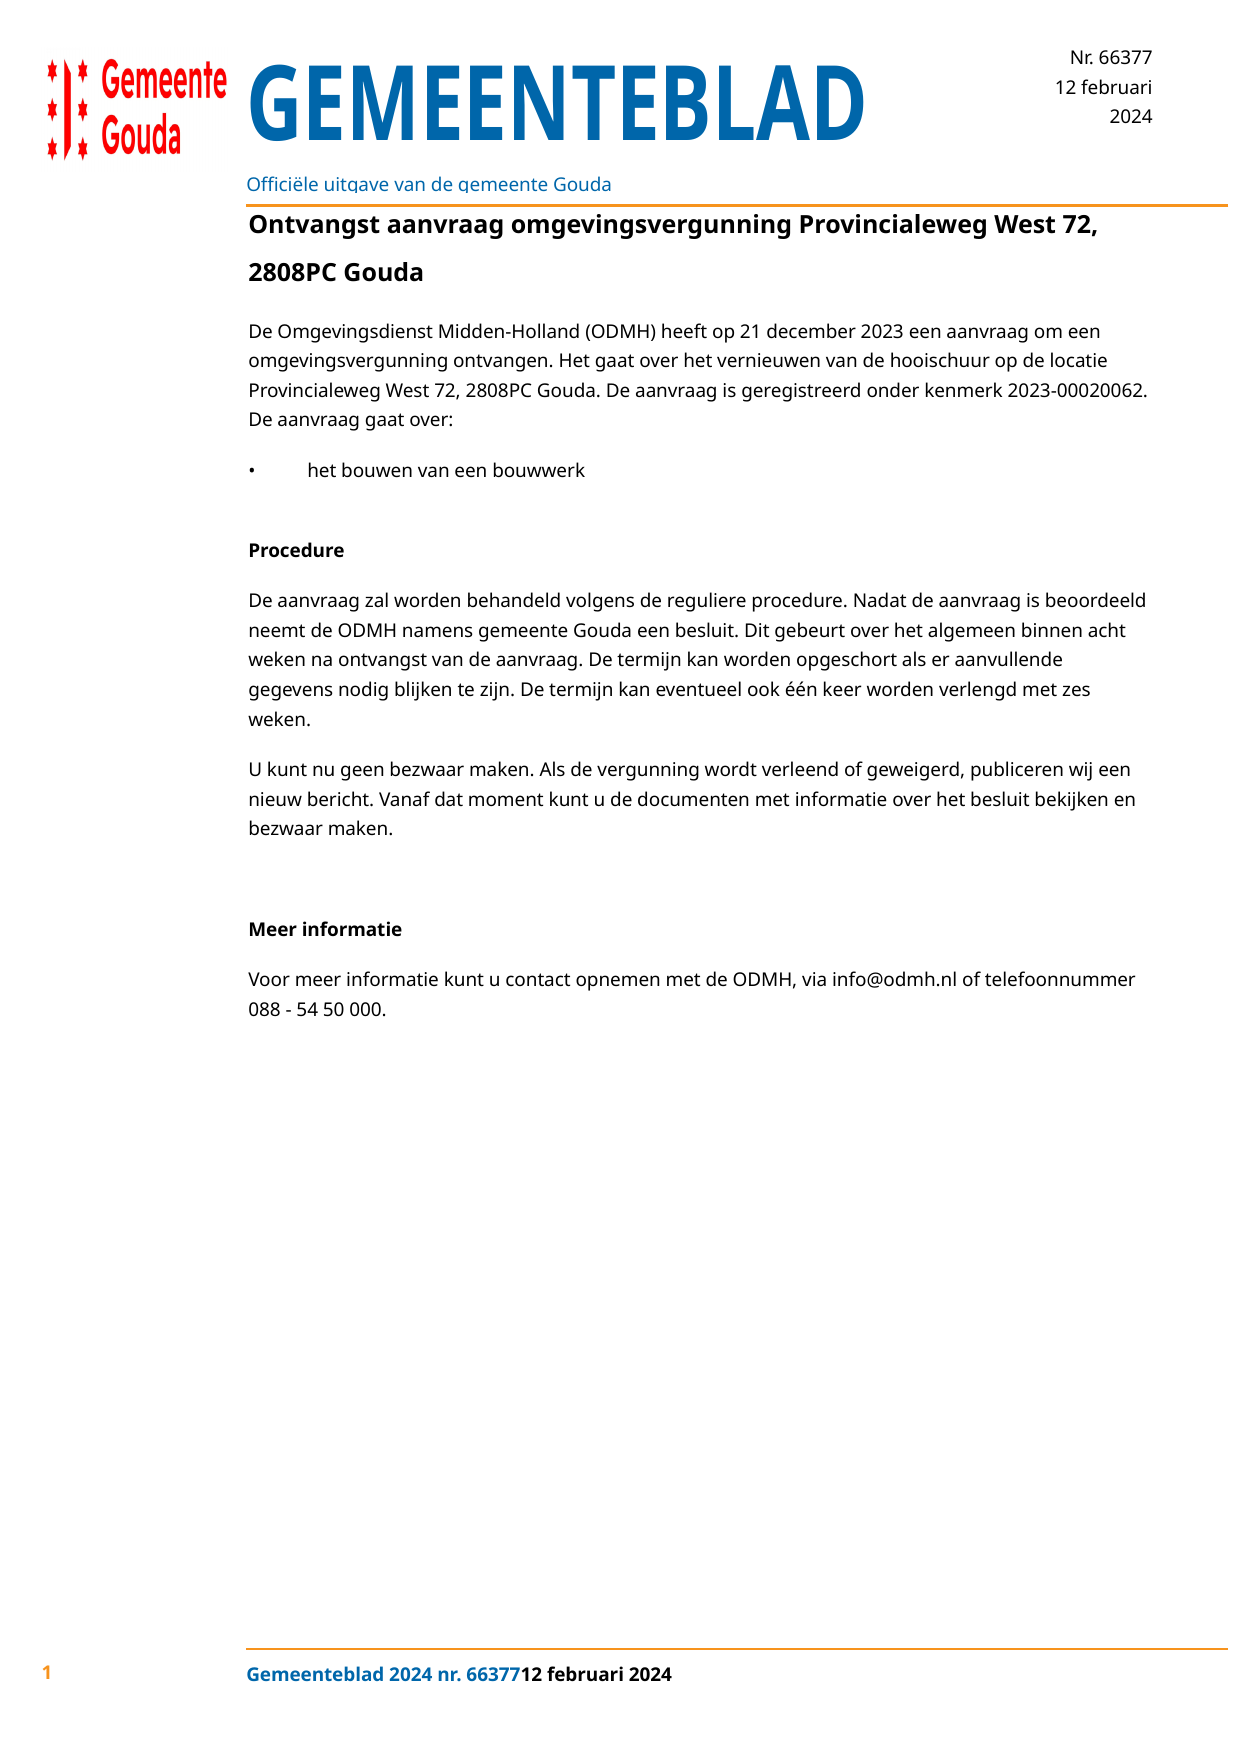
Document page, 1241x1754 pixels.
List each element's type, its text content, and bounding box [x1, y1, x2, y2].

picture [41, 47, 231, 172]
text De aanvraag zal worden behandeld volgens de reguliere procedure. Nadat de aanvraag is beoordeeld neemt de ODMH namens gemeente Gouda een besluit. Dit gebeurt over het algemeen binnen acht weken na ontvangst van de aanvraag. De termijn kan worden opgeschort als er aanvullende gegevens nodig blijken te zijn. De termijn kan eventueel ook één keer worden verlengd met zes weken. [248, 587, 1152, 732]
list het bouwen van een bouwwerk [248, 457, 1152, 483]
text Ontvangst aanvraag omgevingsvergunning Provincialeweg West 72, 2808PC Gouda [248, 207, 1152, 288]
text Procedure [248, 537, 1152, 563]
text U kunt nu geen bezwaar maken. Als de vergunning wordt verleend of geweigerd, publiceren wij een nieuw bericht. Vanaf dat moment kunt u de documenten met informatie over het besluit bekijken en bezwaar maken. [248, 756, 1152, 841]
text De Omgevingsdienst Midden-Holland (ODMH) heeft op 21 december 2023 een aanvraag om een omgevingsvergunning ontvangen. Het gaat over het vernieuwen van de hooischuur op de locatie Provincialeweg West 72, 2808PC Gouda. De aanvraag is geregistreerd onder kenmerk 2023-00020062. De aanvraag gaat over: [248, 318, 1152, 432]
text Meer informatie [248, 916, 1152, 942]
text Voor meer informatie kunt u contact opnemen met de ODMH, via info@odmh.nl of telefoonnummer 088 - 54 50 000. [248, 967, 1152, 1022]
